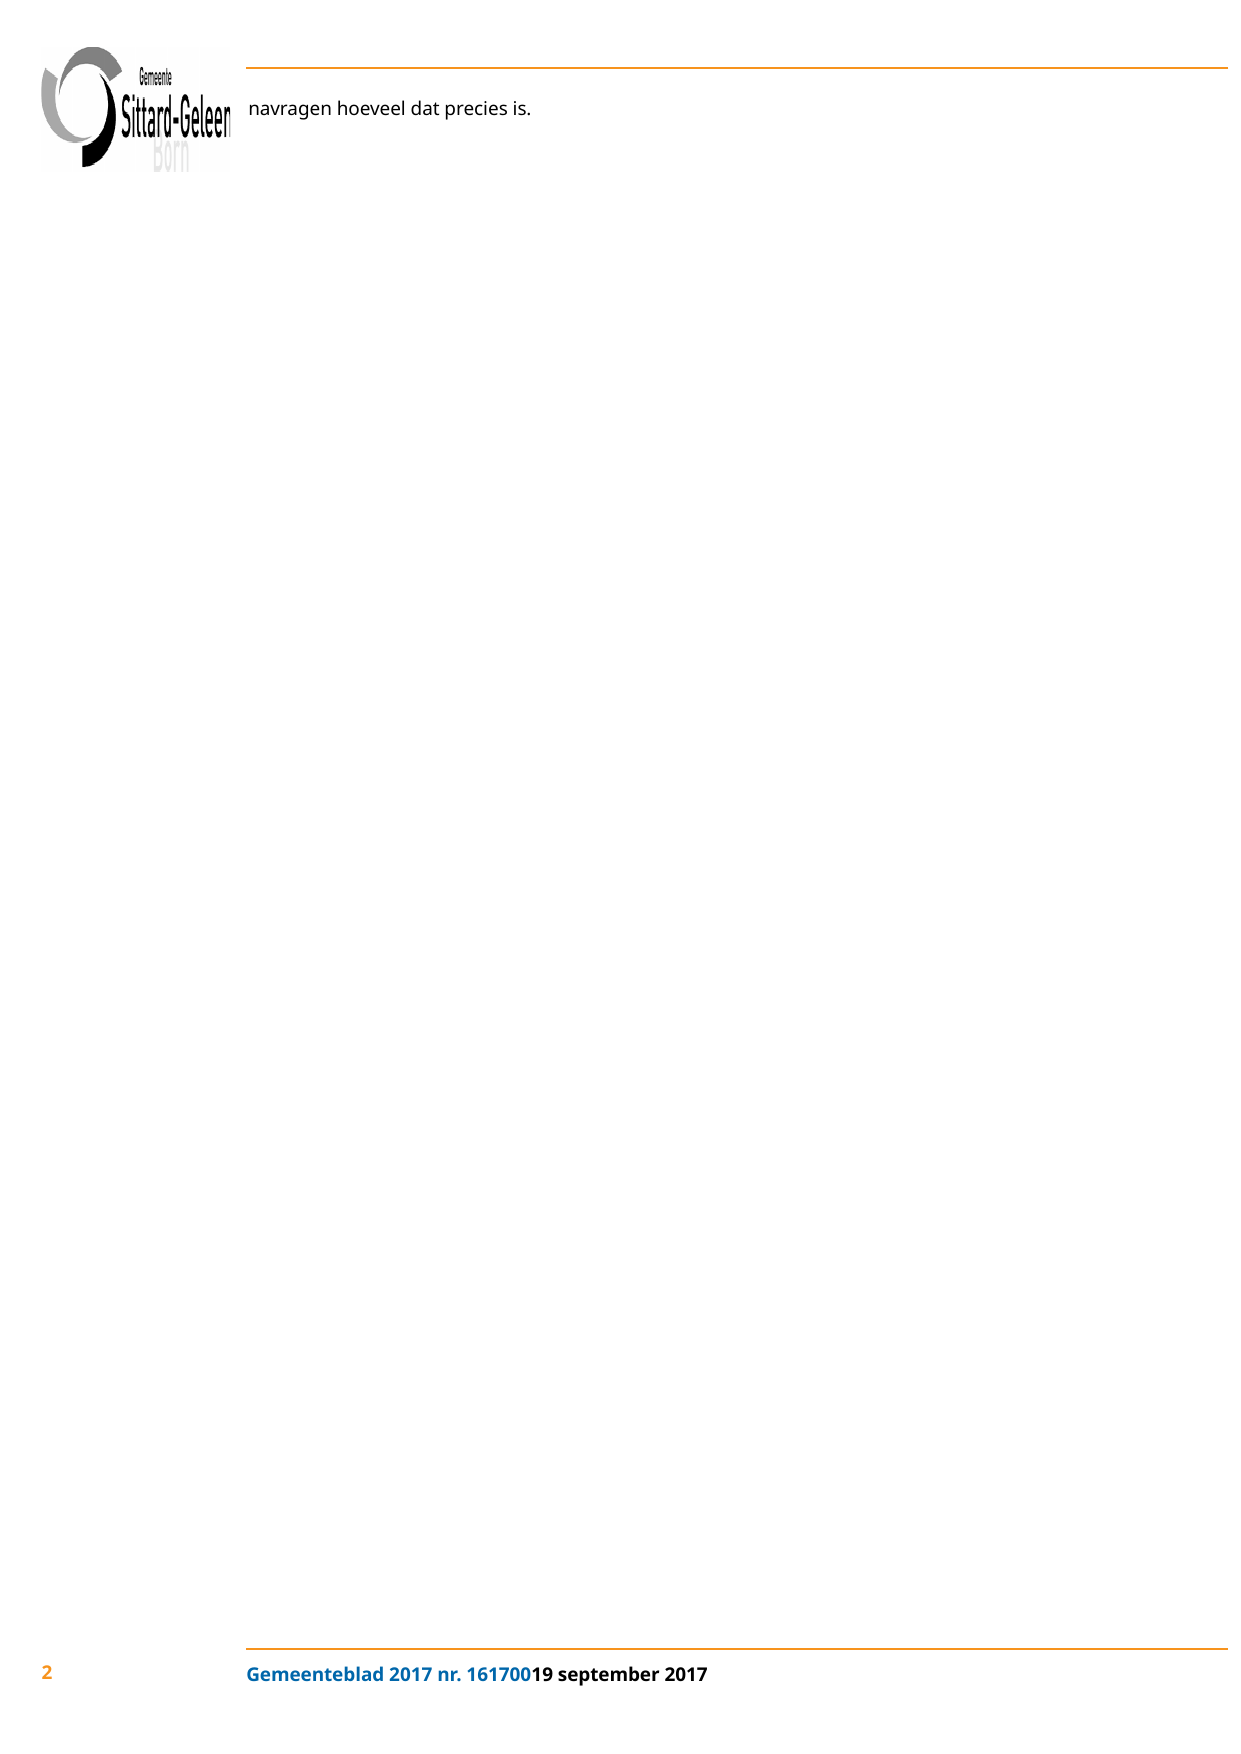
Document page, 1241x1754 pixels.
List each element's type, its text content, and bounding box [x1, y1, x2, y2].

text navragen hoeveel dat precies is. [248, 95, 1152, 121]
picture [41, 47, 231, 172]
